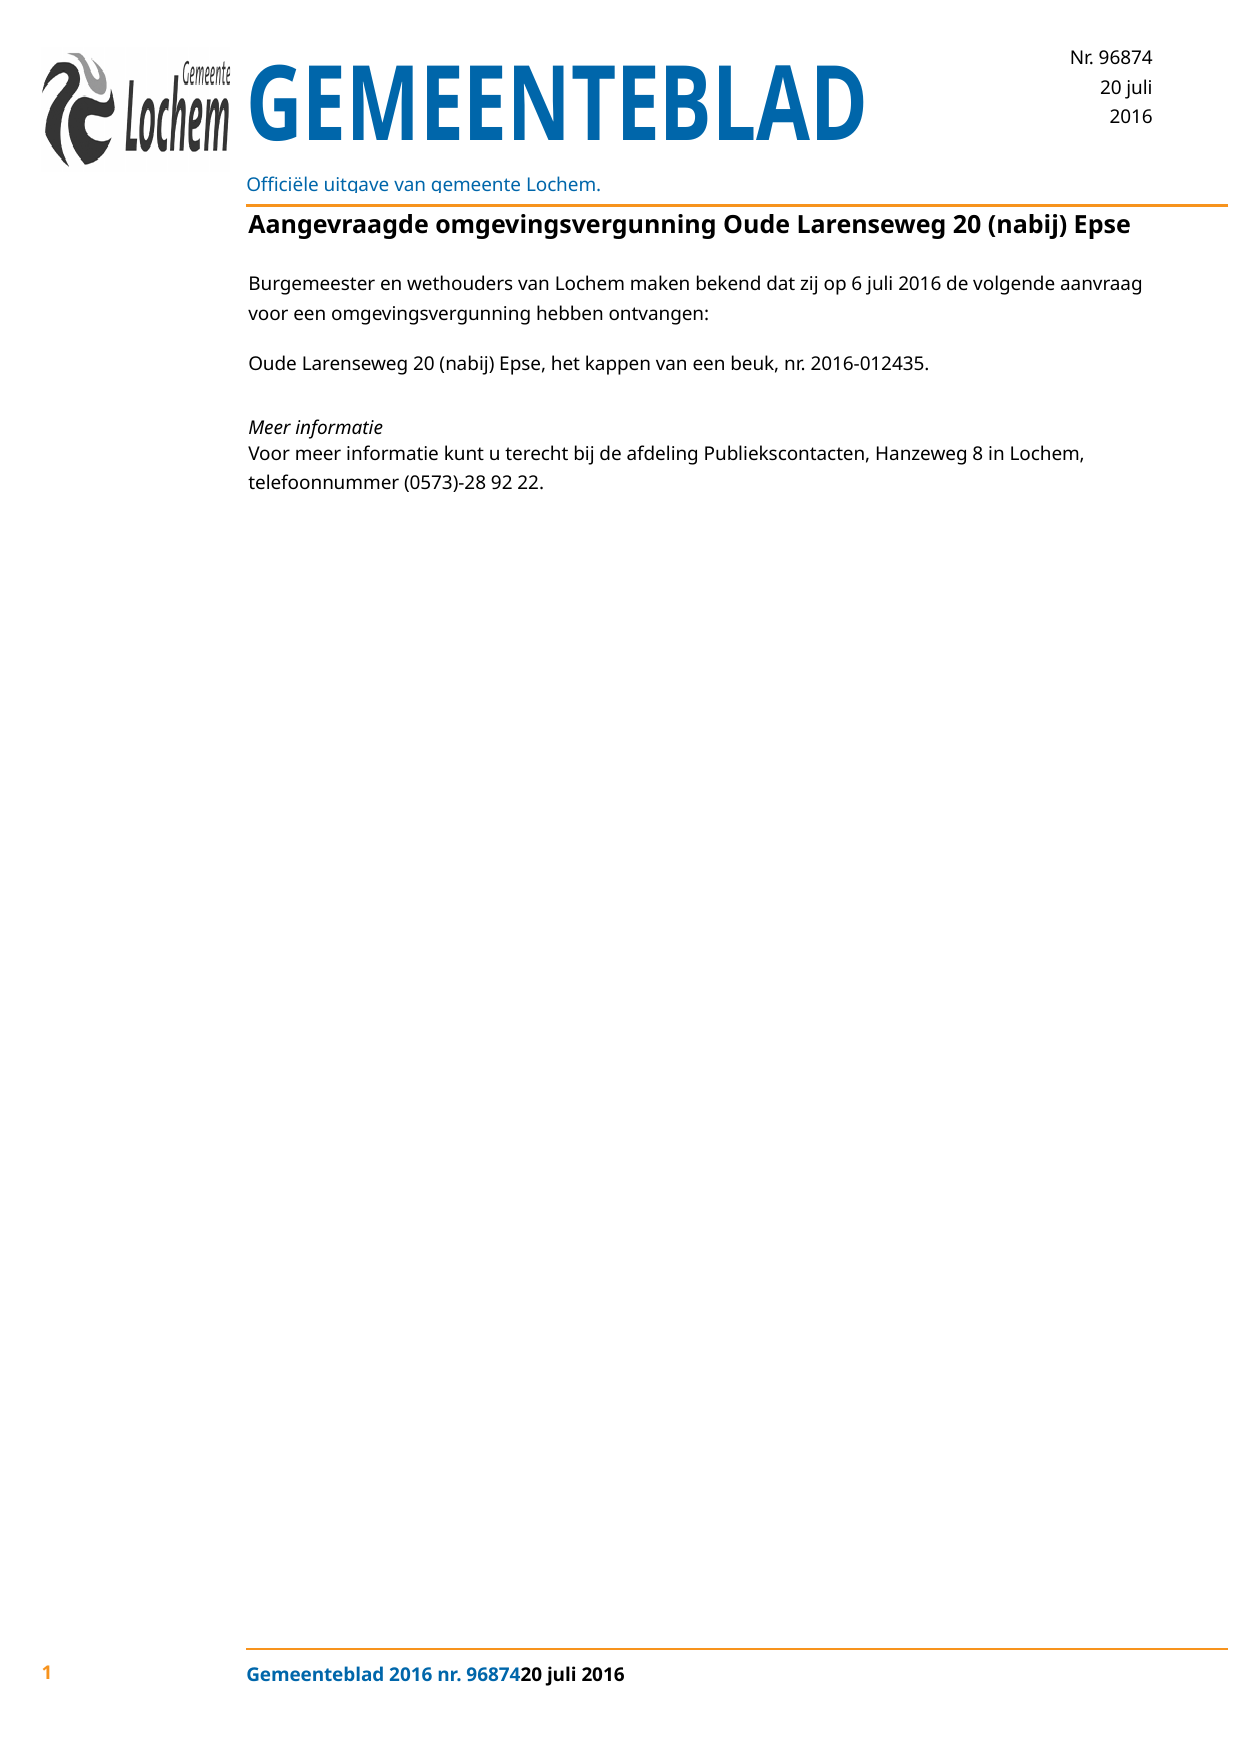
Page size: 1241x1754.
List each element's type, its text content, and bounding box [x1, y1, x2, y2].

text Burgemeester en wethouders van Lochem maken bekend dat zij op 6 juli 2016 de volgende aanvraag voor een omgevingsvergunning hebben ontvangen: [248, 270, 1152, 326]
picture [41, 47, 231, 172]
text Voor meer informatie kunt u terecht bij de afdeling Publiekscontacten, Hanzeweg 8 in Lochem, telefoonnummer (0573)-28 92 22. [248, 440, 1152, 495]
text Oude Larenseweg 20 (nabij) Epse, het kappen van een beuk, nr. 2016-012435. [248, 350, 1152, 376]
text Aangevraagde omgevingsvergunning Oude Larenseweg 20 (nabij) Epse [248, 207, 1152, 241]
text Meer informatie [248, 414, 1152, 440]
